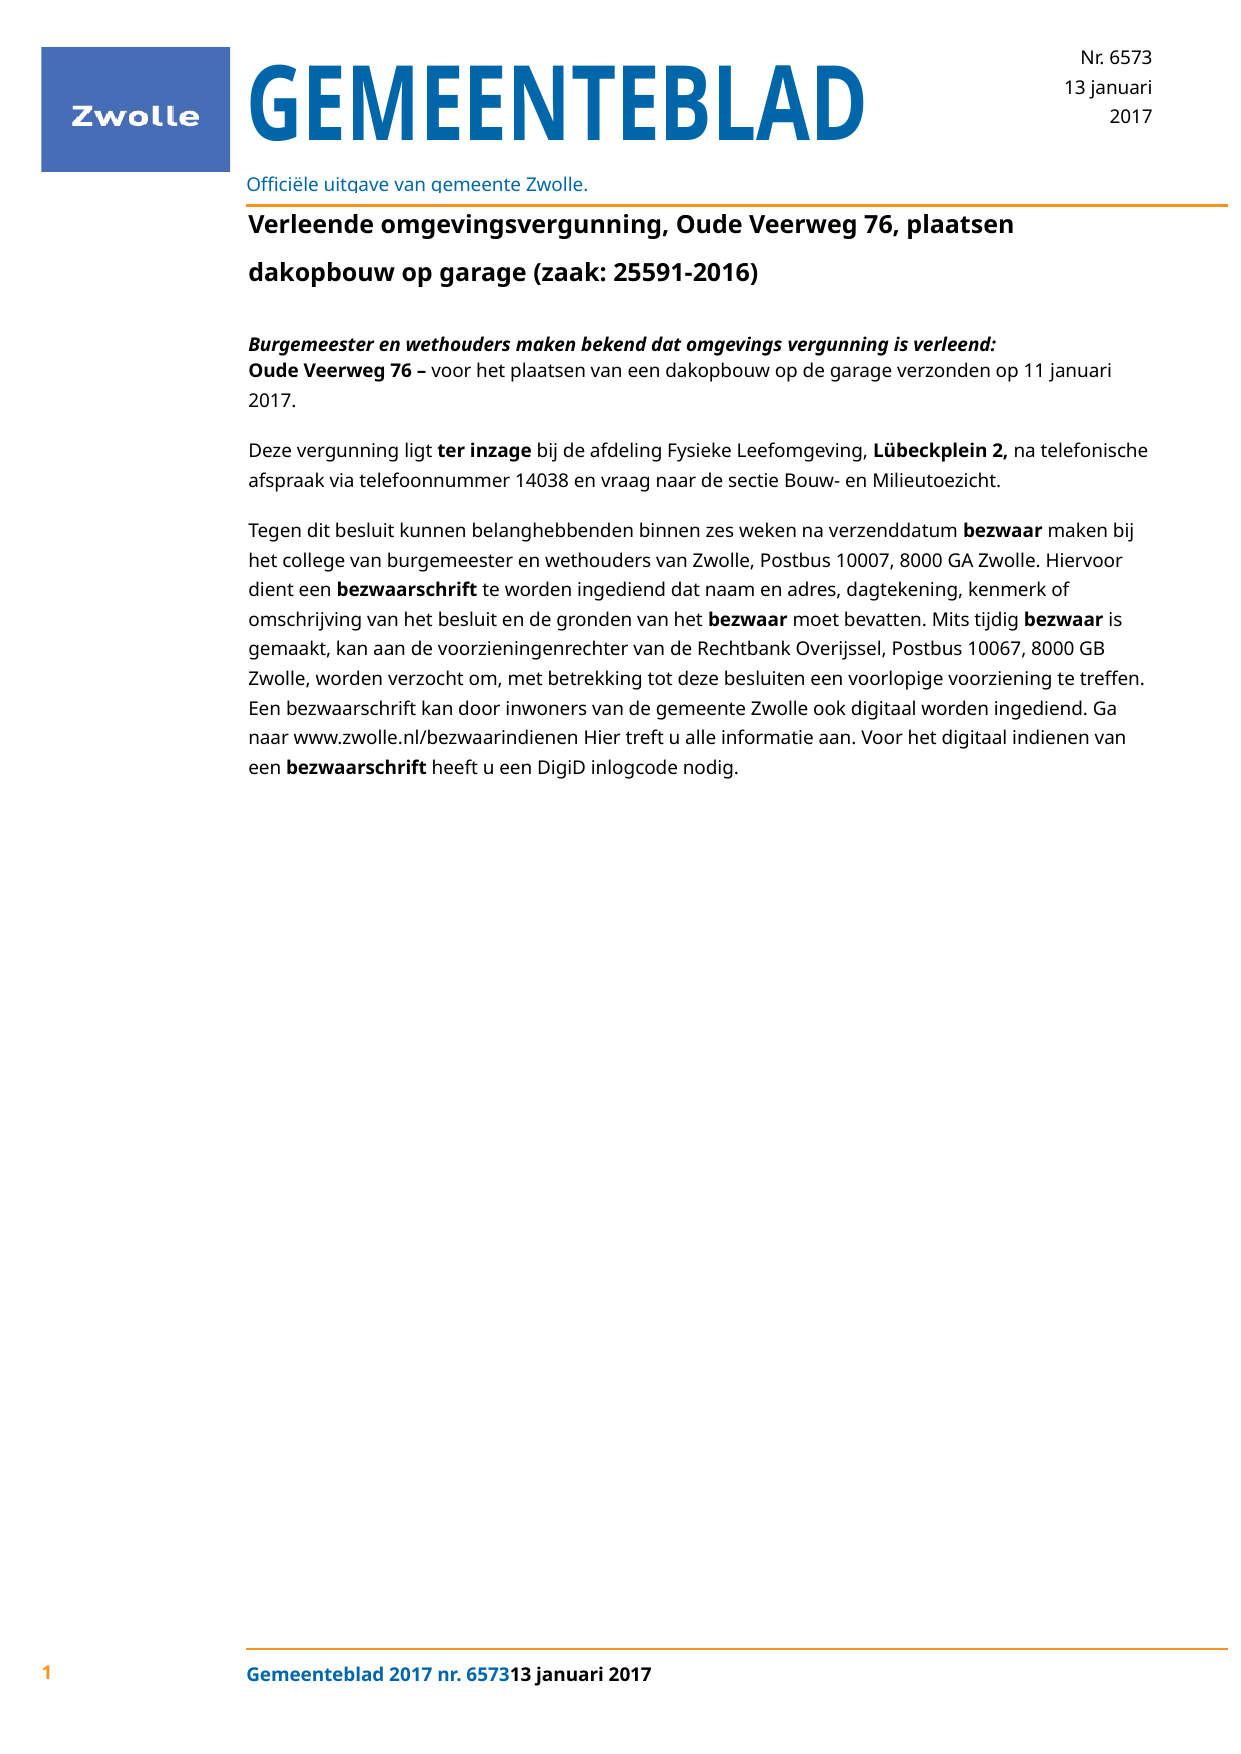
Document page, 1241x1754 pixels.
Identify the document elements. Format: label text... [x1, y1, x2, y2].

text Deze vergunning ligt ter inzage bij de afdeling Fysieke Leefomgeving, Lübeckplein 2, na telefonische afspraak via telefoonnummer 14038 en vraag naar de sectie Bouw- en Milieutoezicht. [248, 437, 1152, 492]
text Oude Veerweg 76 – voor het plaatsen van een dakopbouw op de garage verzonden op 11 januari 2017. [248, 357, 1152, 412]
picture [41, 47, 231, 172]
text Burgemeester en wethouders maken bekend dat omgevings vergunning is verleend: [248, 331, 1152, 357]
text Tegen dit besluit kunnen belanghebbenden binnen zes weken na verzenddatum bezwaar maken bij het college van burgemeester en wethouders van Zwolle, Postbus 10007, 8000 GA Zwolle. Hiervoor dient een bezwaarschrift te worden ingediend dat naam en adres, dagtekening, kenmerk of omschrijving van het besluit en de gronden van het bezwaar moet bevatten. Mits tijdig bezwaar is gemaakt, kan aan de voorzieningenrechter van de Rechtbank Overijssel, Postbus 10067, 8000 GB Zwolle, worden verzocht om, met betrekking tot deze besluiten een voorlopige voorziening te treffen. Een bezwaarschrift kan door inwoners van de gemeente Zwolle ook digitaal worden ingediend. Ga naar www.zwolle.nl/bezwaarindienen Hier treft u alle informatie aan. Voor het digitaal indienen van een bezwaarschrift heeft u een DigiD inlogcode nodig. [248, 517, 1152, 779]
text Verleende omgevingsvergunning, Oude Veerweg 76, plaatsen dakopbouw op garage (zaak: 25591-2016) [248, 207, 1152, 288]
